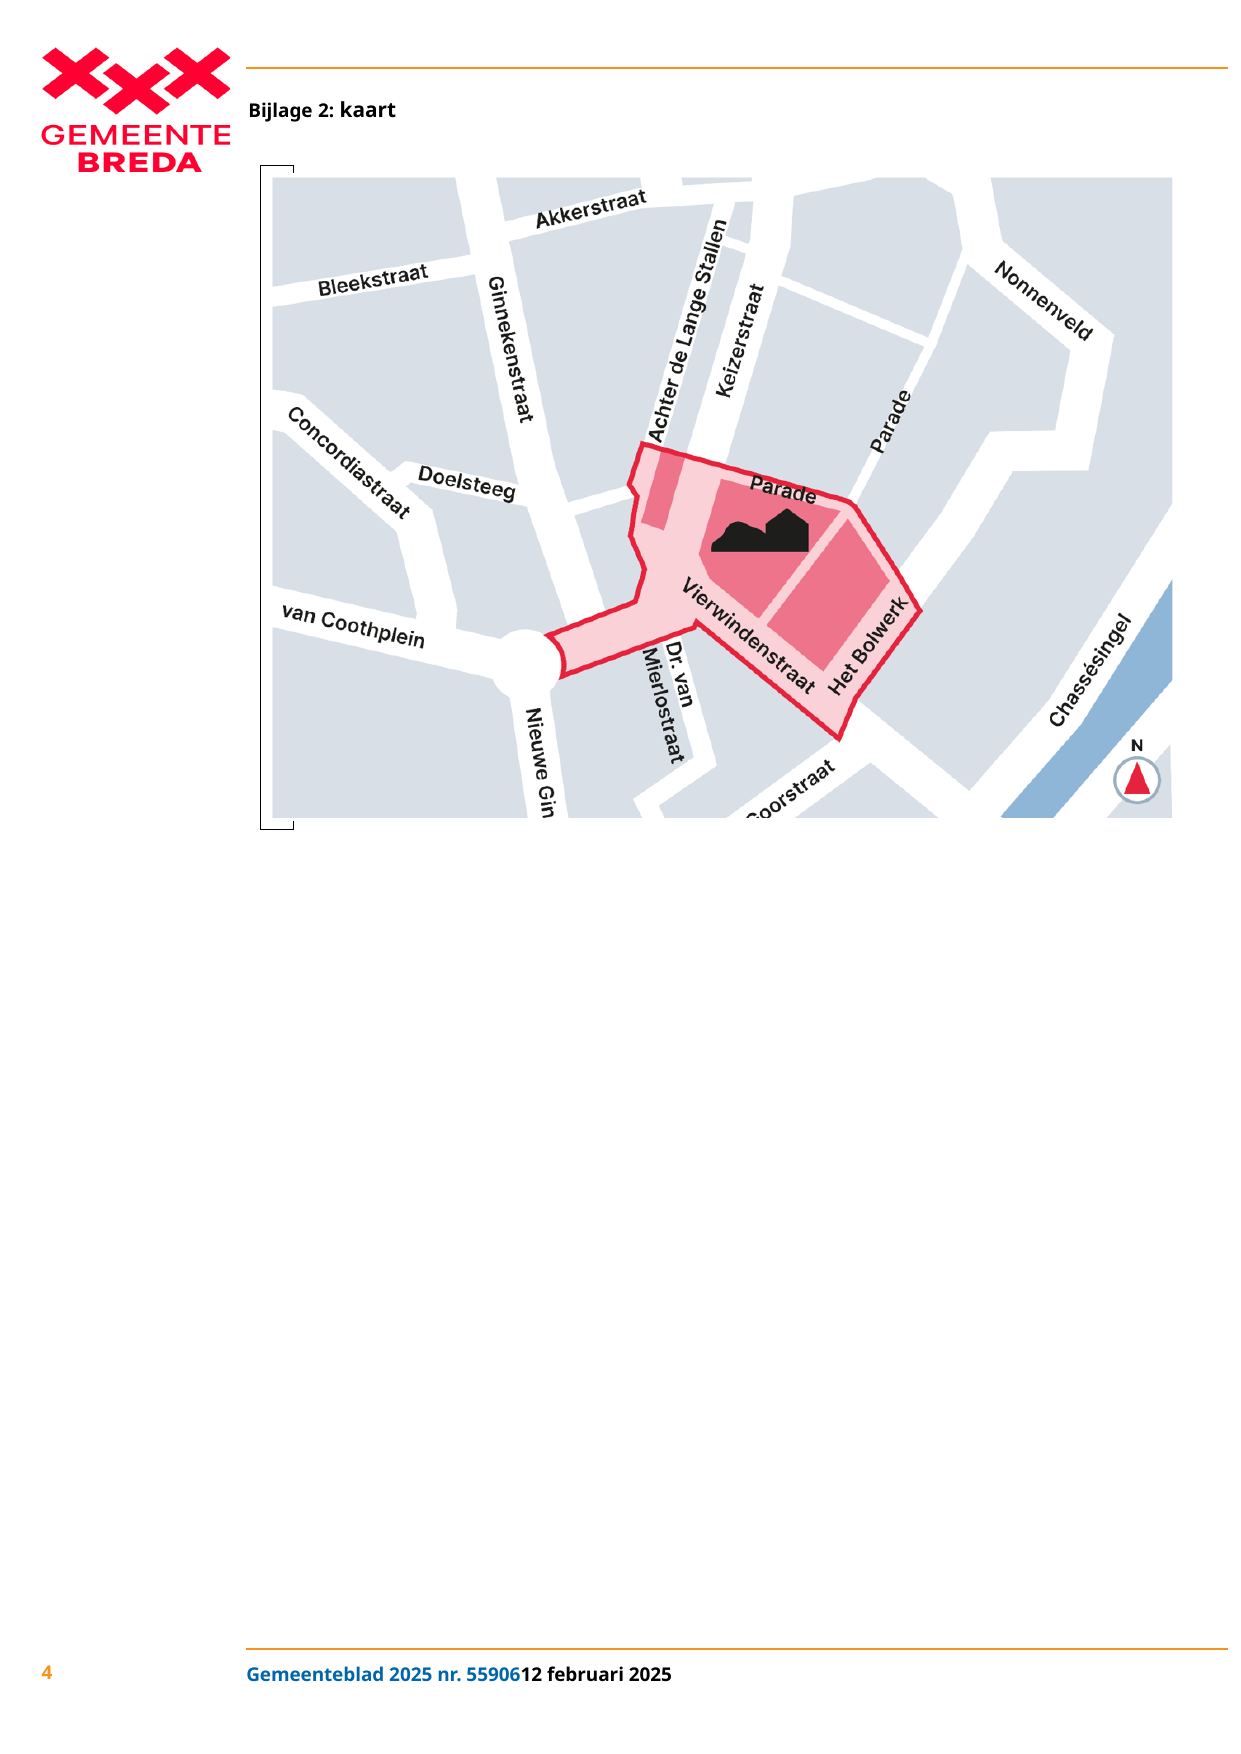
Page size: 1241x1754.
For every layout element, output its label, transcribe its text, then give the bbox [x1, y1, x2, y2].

picture [268, 173, 1173, 821]
picture [41, 47, 231, 172]
text Bijlage 2: kaart [248, 95, 1152, 123]
